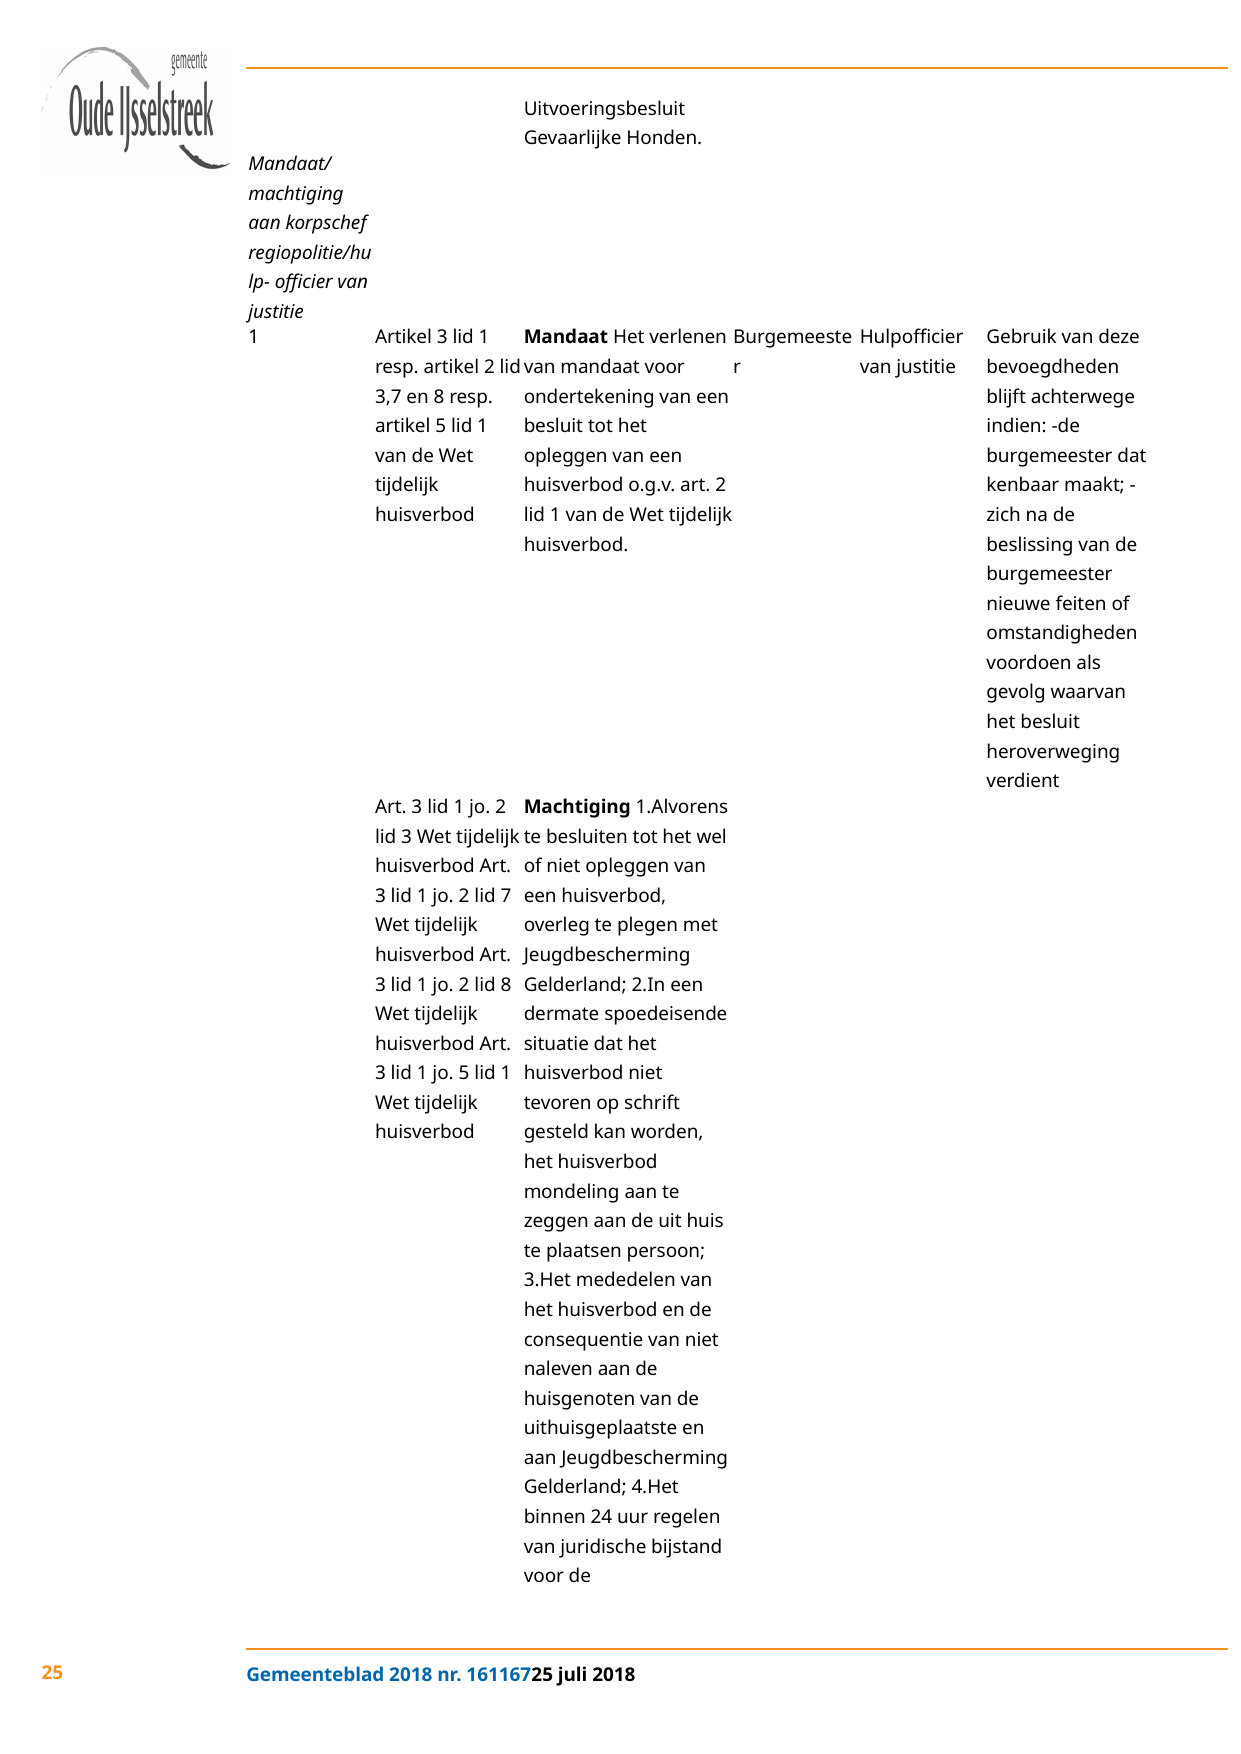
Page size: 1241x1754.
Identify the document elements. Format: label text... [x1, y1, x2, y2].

table_cell Uitvoeringsbesluit Gevaarlijke Honden. [524, 95, 733, 150]
table_cell [248, 95, 375, 150]
table_cell Artikel 3 lid 1 resp. artikel 2 lid 3,7 en 8 resp. artikel 5 lid 1 van de Wet tijdelijk huisverbod [375, 324, 523, 793]
table_cell [733, 95, 859, 150]
table_cell Hulpofficier van justitie [860, 324, 986, 793]
table_cell Mandaat/machtiging aan korpschef regiopolitie/hulp- officier van justitie [248, 150, 375, 324]
table_cell [986, 95, 1152, 150]
picture [41, 47, 231, 172]
table_cell [986, 793, 1152, 1588]
table_cell Burgemeester [733, 324, 859, 793]
table_cell [860, 95, 986, 150]
table_cell [733, 150, 859, 324]
table_cell Art. 3 lid 1 jo. 2 lid 3 Wet tijdelijk huisverbod Art. 3 lid 1 jo. 2 lid 7 Wet tijdelijk huisverbod Art. 3 lid 1 jo. 2 lid 8 Wet tijdelijk huisverbod Art. 3 lid 1 jo. 5 lid 1 Wet tijdelijk huisverbod [375, 793, 523, 1588]
table_cell [860, 793, 986, 1588]
table_cell Machtiging 1.Alvorens te besluiten tot het wel of niet opleggen van een huisverbod, overleg te plegen met Jeugdbescherming Gelderland; 2.In een dermate spoedeisende situatie dat het huisverbod niet tevoren op schrift gesteld kan worden, het huisverbod mondeling aan te zeggen aan de uit huis te plaatsen persoon; 3.Het mededelen van het huisverbod en de consequentie van niet naleven aan de huisgenoten van de uithuisgeplaatste en aan Jeugdbescherming Gelderland; 4.Het binnen 24 uur regelen van juridische bijstand voor de [524, 793, 733, 1588]
table_cell 1 [248, 324, 375, 793]
table_cell [860, 150, 986, 324]
table_cell [375, 95, 523, 150]
table_cell [248, 793, 375, 1588]
table_cell [524, 150, 733, 324]
table_cell [733, 793, 859, 1588]
table_cell [986, 150, 1152, 324]
table_cell Mandaat Het verlenen van mandaat voor ondertekening van een besluit tot het opleggen van een huisverbod o.g.v. art. 2 lid 1 van de Wet tijdelijk huisverbod. [524, 324, 733, 793]
table_cell Gebruik van deze bevoegdheden blijft achterwege indien: -de burgemeester dat kenbaar maakt; -zich na de beslissing van de burgemeester nieuwe feiten of omstandigheden voordoen als gevolg waarvan het besluit heroverweging verdient [986, 324, 1152, 793]
table_cell [375, 150, 523, 324]
